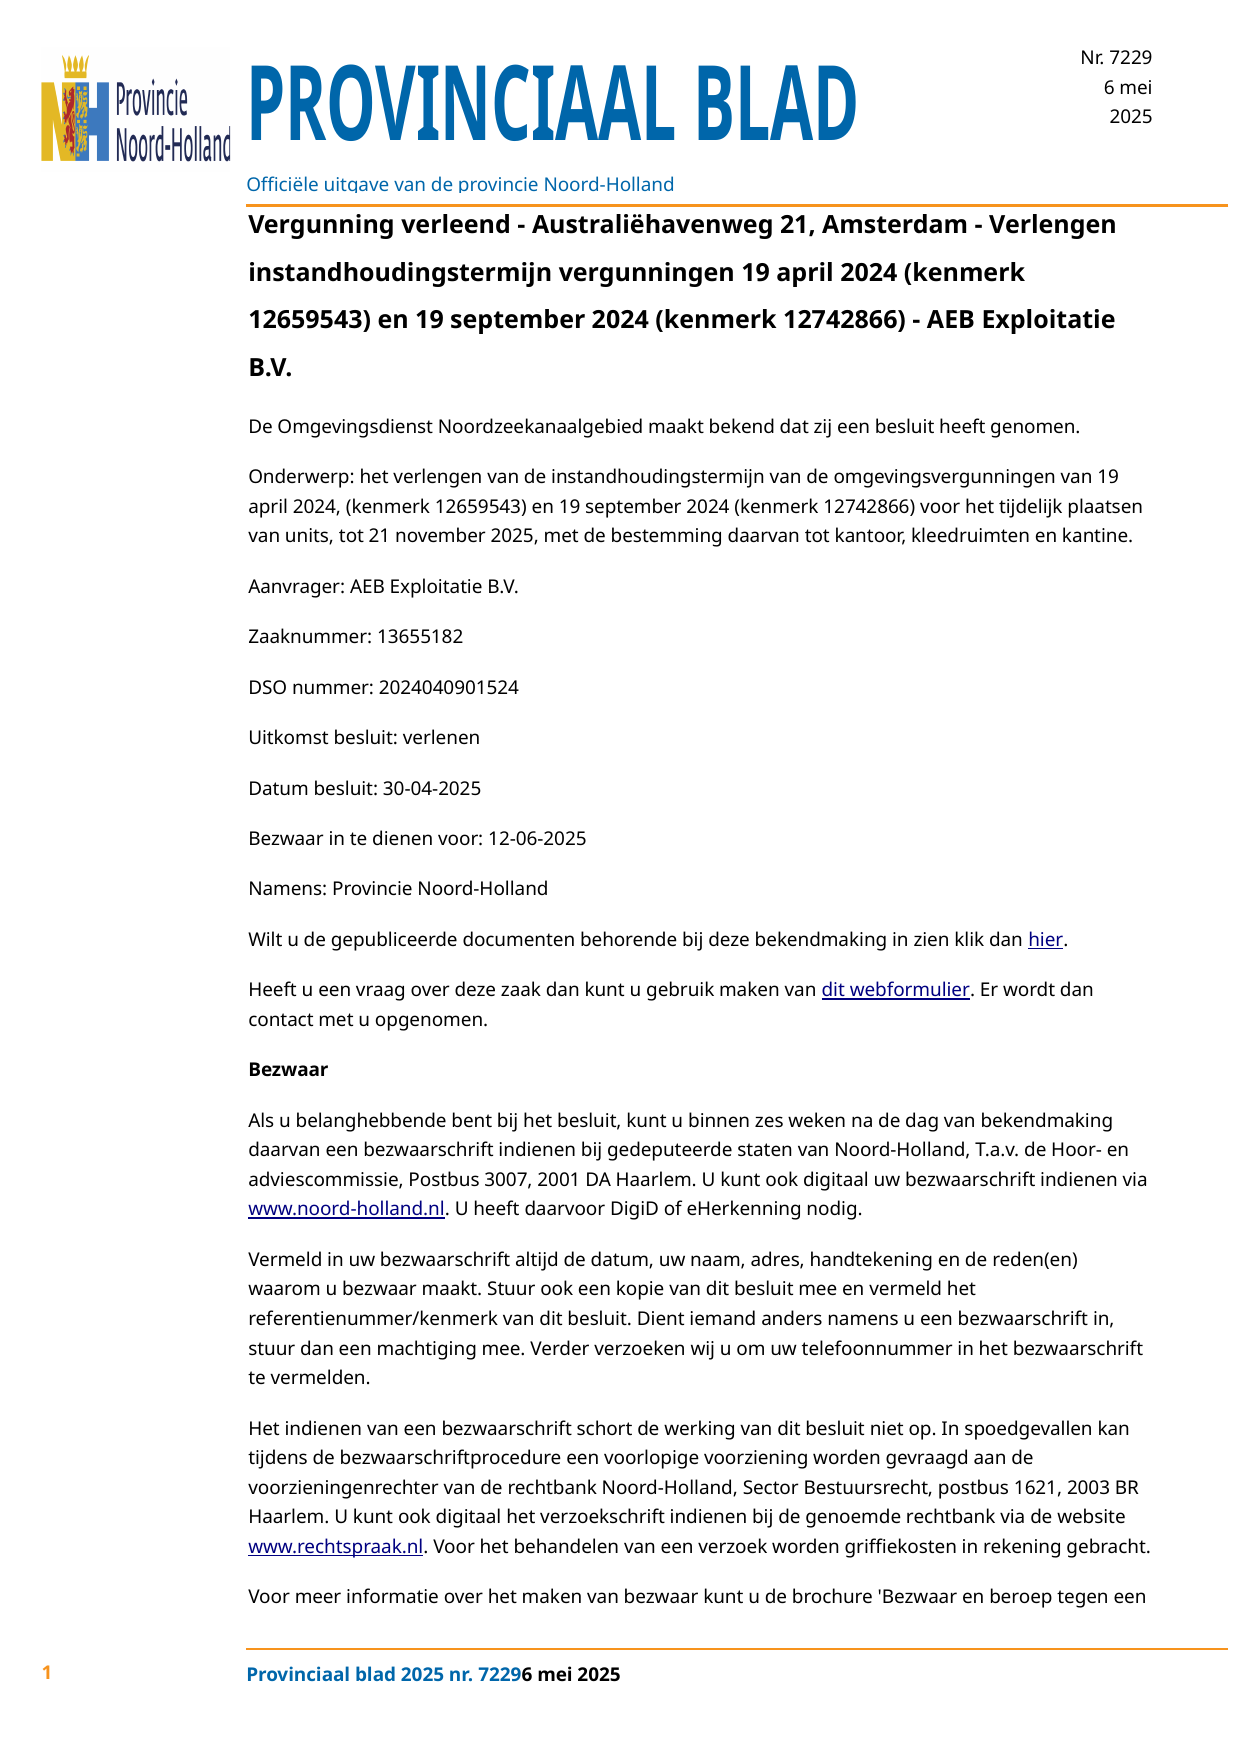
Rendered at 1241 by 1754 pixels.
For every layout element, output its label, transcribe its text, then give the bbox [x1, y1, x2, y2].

text Als u belanghebbende bent bij het besluit, kunt u binnen zes weken na de dag van bekendmaking daarvan een bezwaarschrift indienen bij gedeputeerde staten van Noord-Holland, T.a.v. de Hoor- en adviescommissie, Postbus 3007, 2001 DA Haarlem. U kunt ook digitaal uw bezwaarschrift indienen via www.noord-holland.nl. U heeft daarvoor DigiD of eHerkenning nodig. [248, 1107, 1152, 1221]
picture [41, 47, 231, 172]
text Uitkomst besluit: verlenen [248, 724, 1152, 750]
text Het indienen van een bezwaarschrift schort de werking van dit besluit niet op. In spoedgevallen kan tijdens de bezwaarschriftprocedure een voorlopige voorziening worden gevraagd aan de voorzieningenrechter van de rechtbank Noord-Holland, Sector Bestuursrecht, postbus 1621, 2003 BR Haarlem. U kunt ook digitaal het verzoekschrift indienen bij de genoemde rechtbank via de website www.rechtspraak.nl. Voor het behandelen van een verzoek worden griffiekosten in rekening gebracht. [248, 1415, 1152, 1559]
text Vermeld in uw bezwaarschrift altijd de datum, uw naam, adres, handtekening en de reden(en) waarom u bezwaar maakt. Stuur ook een kopie van dit besluit mee en vermeld het referentienummer/kenmerk van dit besluit. Dient iemand anders namens u een bezwaarschrift in, stuur dan een machtiging mee. Verder verzoeken wij u om uw telefoonnummer in het bezwaarschrift te vermelden. [248, 1246, 1152, 1390]
text Vergunning verleend - Australiëhavenweg 21, Amsterdam - Verlengen instandhoudingstermijn vergunningen 19 april 2024 (kenmerk 12659543) en 19 september 2024 (kenmerk 12742866) - AEB Exploitatie B.V. [248, 207, 1152, 384]
text Heeft u een vraag over deze zaak dan kunt u gebruik maken van dit webformulier. Er wordt dan contact met u opgenomen. [248, 976, 1152, 1032]
text Zaaknummer: 13655182 [248, 623, 1152, 649]
text Namens: Provincie Noord-Holland [248, 876, 1152, 901]
text Wilt u de gepubliceerde documenten behorende bij deze bekendmaking in zien klik dan hier. [248, 926, 1152, 952]
text De Omgevingsdienst Noordzeekanaalgebied maakt bekend dat zij een besluit heeft genomen. [248, 413, 1152, 439]
text Voor meer informatie over het maken van bezwaar kunt u de brochure 'Bezwaar en beroep tegen een [248, 1583, 1152, 1609]
text Bezwaar in te dienen voor: 12-06-2025 [248, 825, 1152, 851]
text Aanvrager: AEB Exploitatie B.V. [248, 573, 1152, 599]
text Datum besluit: 30-04-2025 [248, 775, 1152, 801]
text Bezwaar [248, 1056, 1152, 1082]
text Onderwerp: het verlengen van de instandhoudingstermijn van de omgevingsvergunningen van 19 april 2024, (kenmerk 12659543) en 19 september 2024 (kenmerk 12742866) voor het tijdelijk plaatsen van units, tot 21 november 2025, met de bestemming daarvan tot kantoor, kleedruimten en kantine. [248, 463, 1152, 548]
text DSO nummer: 2024040901524 [248, 674, 1152, 700]
